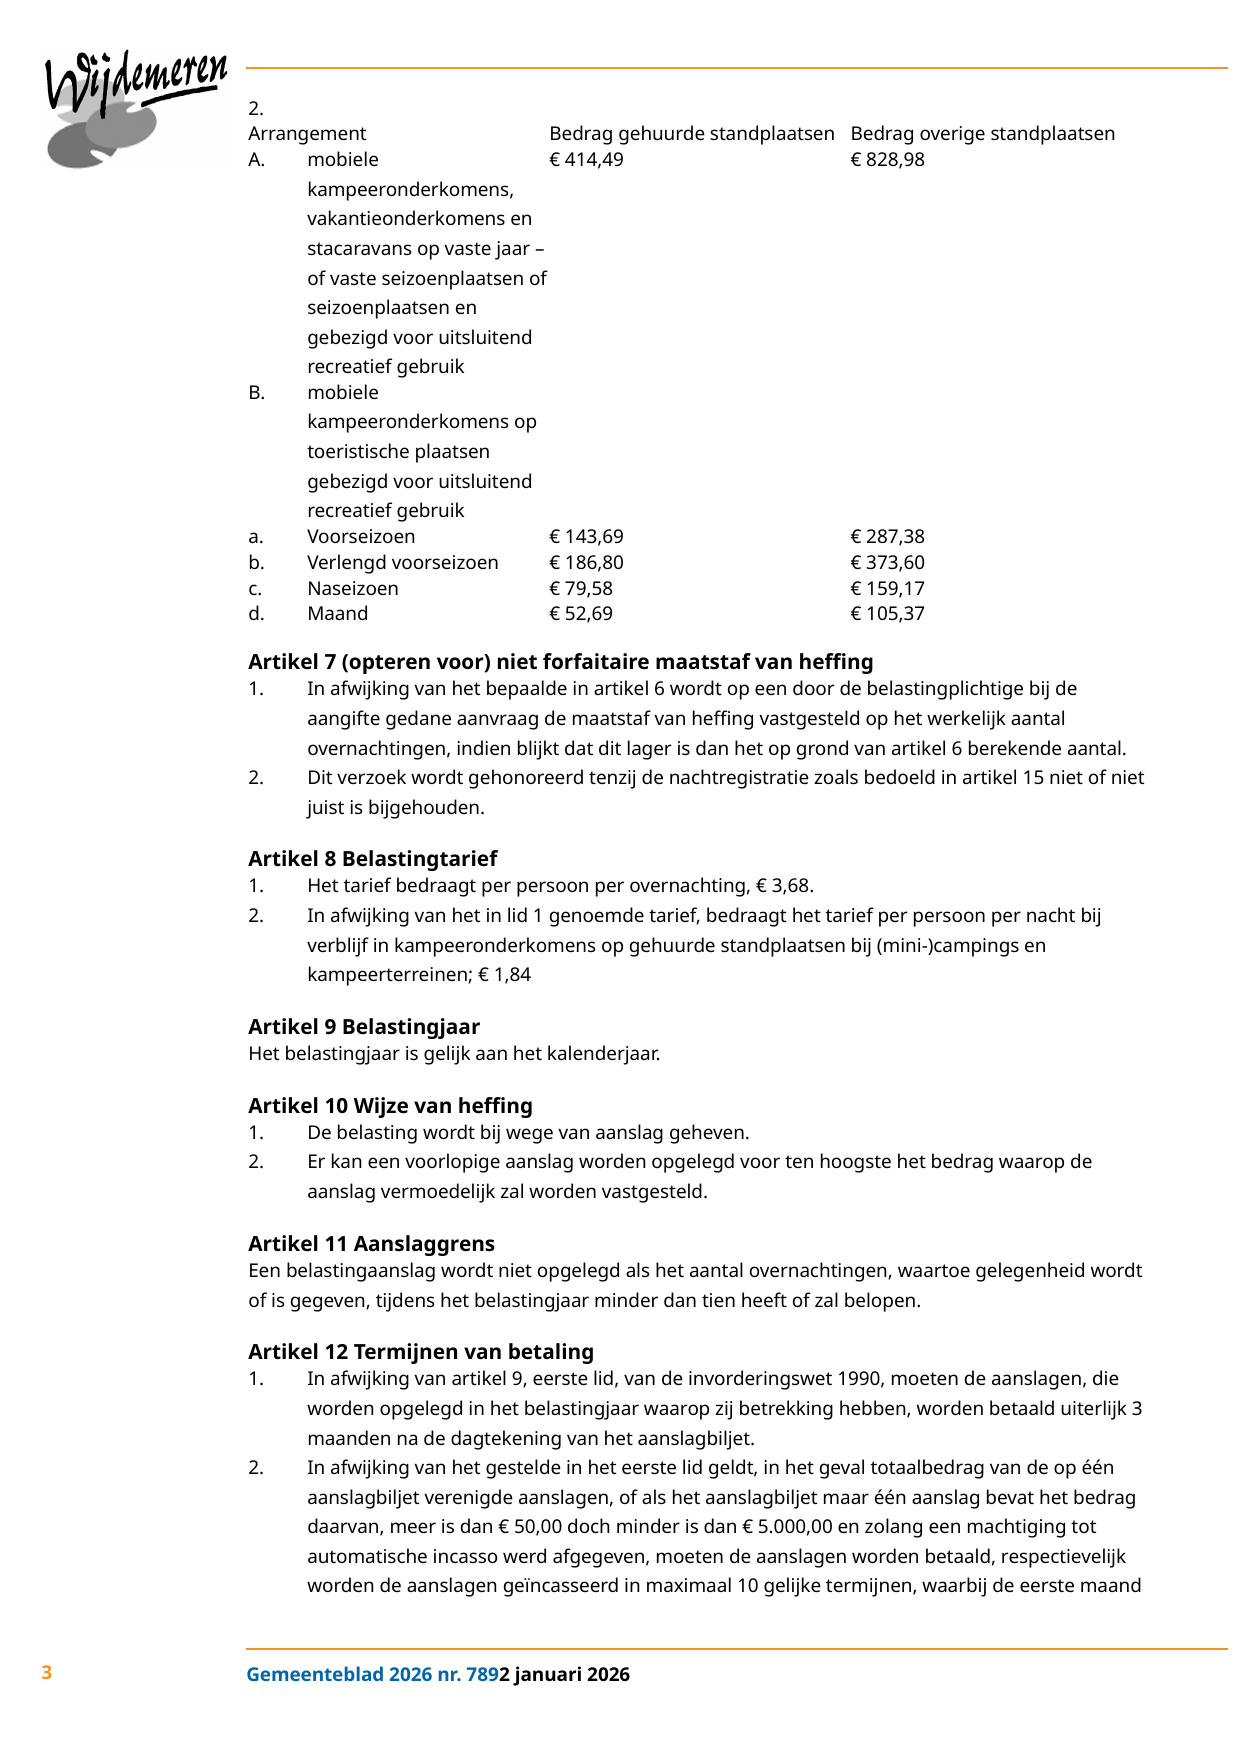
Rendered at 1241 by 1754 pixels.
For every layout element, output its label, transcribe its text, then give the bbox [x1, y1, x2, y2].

list Er kan een voorlopige aanslag worden opgelegd voor ten hoogste het bedrag waarop de aanslag vermoedelijk zal worden vastgesteld. [248, 1149, 1152, 1204]
list De belasting wordt bij wege van aanslag geheven. [248, 1119, 1152, 1145]
picture [41, 47, 231, 172]
list In afwijking van het bepaalde in artikel 6 wordt op een door de belastingplichtige bij de aangifte gedane aanvraag de maatstaf van heffing vastgesteld op het werkelijk aantal overnachtingen, indien blijkt dat dit lager is dan het op grond van artikel 6 berekende aantal. [248, 676, 1152, 760]
table_cell mobiele kampeeronderkomens op toeristische plaatsen gebezigd voor uitsluitend recreatief gebruik [248, 379, 549, 523]
text Artikel 12 Termijnen van betaling [248, 1337, 1152, 1366]
text Artikel 11 Aanslaggrens [248, 1229, 1152, 1257]
table_cell € 159,17 [850, 575, 1152, 600]
text Artikel 8 Belastingtarief [248, 844, 1152, 873]
table_cell € 287,38 [850, 523, 1152, 549]
table_cell Maand [248, 600, 549, 626]
table_header Bedrag overige standplaatsen [850, 121, 1152, 146]
list In afwijking van artikel 9, eerste lid, van de invorderingswet 1990, moeten de aanslagen, die worden opgelegd in het belastingjaar waarop zij betrekking hebben, worden betaald uiterlijk 3 maanden na de dagtekening van het aanslagbiljet. [248, 1366, 1152, 1451]
text Artikel 10 Wijze van heffing [248, 1091, 1152, 1119]
text Artikel 7 (opteren voor) niet forfaitaire maatstaf van heffing [248, 647, 1152, 676]
list Het tarief bedraagt per persoon per overnachting, € 3,68. [248, 873, 1152, 898]
table_cell Verlengd voorseizoen [248, 549, 549, 575]
list In afwijking van het gestelde in het eerste lid geldt, in het geval totaalbedrag van de op één aanslagbiljet verenigde aanslagen, of als het aanslagbiljet maar één aanslag bevat het bedrag daarvan, meer is dan € 50,00 doch minder is dan € 5.000,00 en zolang een machtiging tot automatische incasso werd afgegeven, moeten de aanslagen worden betaald, respectievelijk worden de aanslagen geïncasseerd in maximaal 10 gelijke termijnen, waarbij de eerste maand [248, 1454, 1152, 1598]
list In afwijking van het in lid 1 genoemde tarief, bedraagt het tarief per persoon per nacht bij verblijf in kampeeronderkomens op gehuurde standplaatsen bij (mini-)campings en kampeerterreinen; € 1,84 [248, 902, 1152, 987]
text Artikel 9 Belastingjaar [248, 1012, 1152, 1040]
table_cell [549, 379, 850, 523]
table_header Bedrag gehuurde standplaatsen [549, 121, 850, 146]
text Een belastingaanslag wordt niet opgelegd als het aantal overnachtingen, waartoe gelegenheid wordt of is gegeven, tijdens het belastingjaar minder dan tien heeft of zal belopen. [248, 1257, 1152, 1312]
table_cell € 186,80 [549, 549, 850, 575]
table_cell [850, 379, 1152, 523]
table_cell Voorseizoen [248, 523, 549, 549]
table_cell mobiele kampeeronderkomens, vakantieonderkomens en stacaravans op vaste jaar – of vaste seizoenplaatsen of seizoenplaatsen en gebezigd voor uitsluitend recreatief gebruik [248, 146, 549, 379]
table_header Arrangement [248, 121, 549, 146]
table_cell € 52,69 [549, 600, 850, 626]
list Dit verzoek wordt gehonoreerd tenzij de nachtregistratie zoals bedoeld in artikel 15 niet of niet juist is bijgehouden. [248, 764, 1152, 819]
table_cell € 79,58 [549, 575, 850, 600]
table_cell € 143,69 [549, 523, 850, 549]
table_cell € 828,98 [850, 146, 1152, 379]
table_cell € 414,49 [549, 146, 850, 379]
table_cell € 373,60 [850, 549, 1152, 575]
table_cell € 105,37 [850, 600, 1152, 626]
table_cell Naseizoen [248, 575, 549, 600]
text Het belastingjaar is gelijk aan het kalenderjaar. [248, 1040, 1152, 1066]
